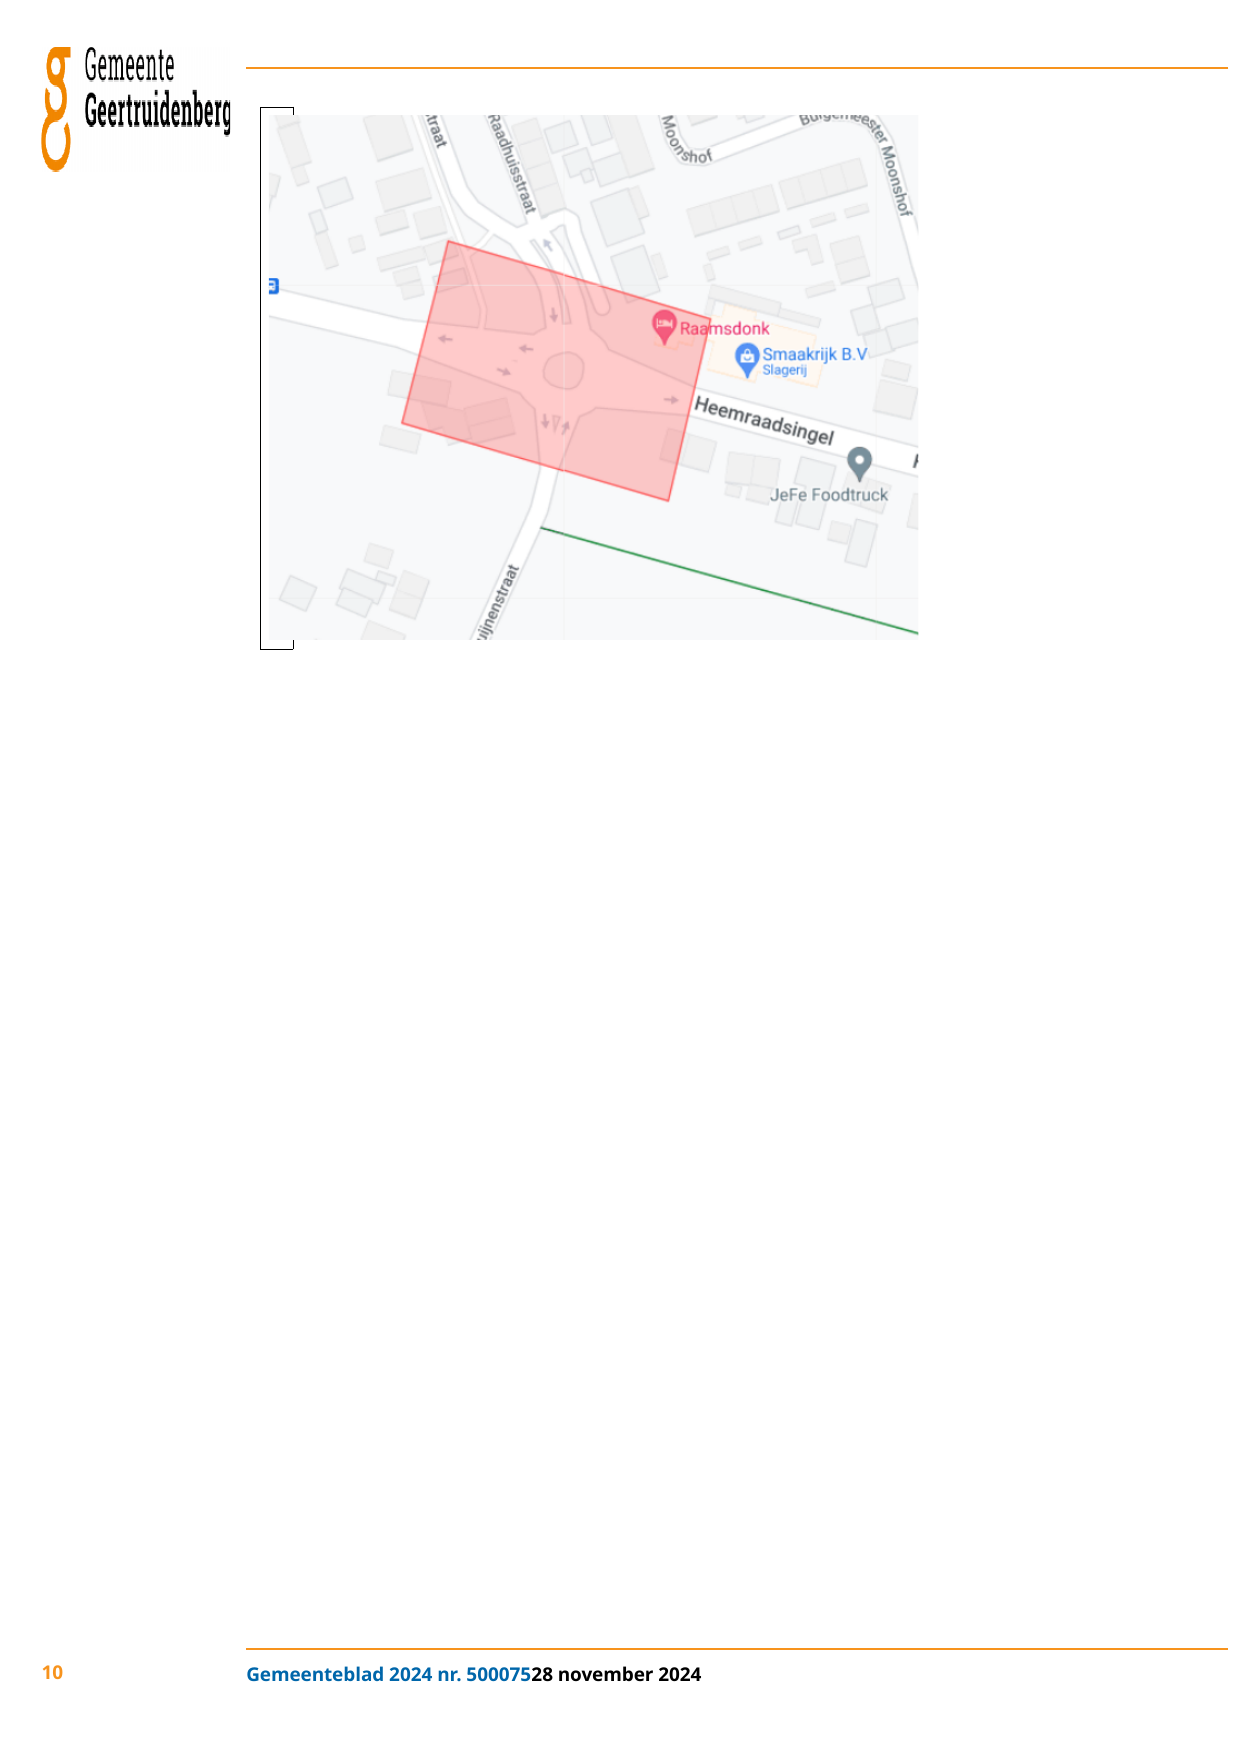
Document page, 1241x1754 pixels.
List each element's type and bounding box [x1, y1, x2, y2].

picture [268, 115, 919, 640]
picture [41, 47, 231, 172]
